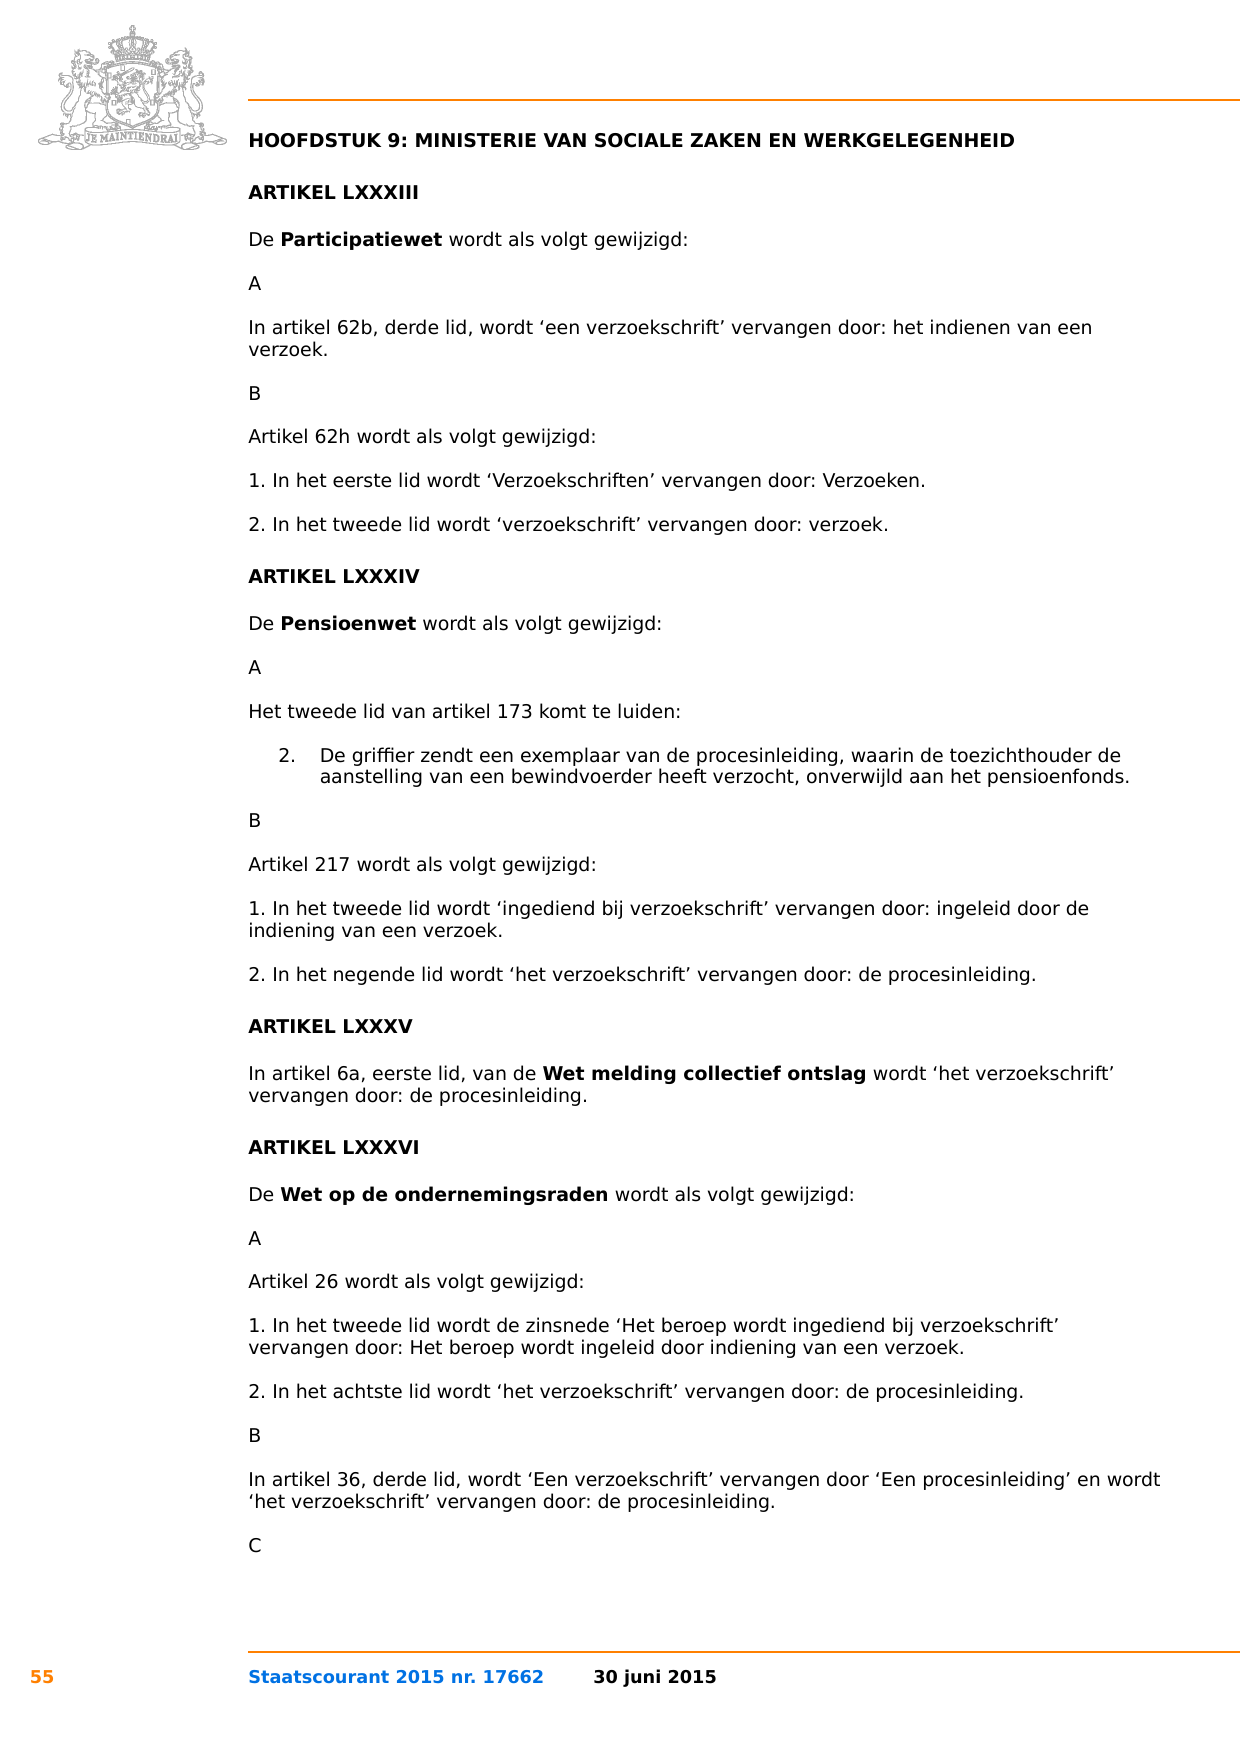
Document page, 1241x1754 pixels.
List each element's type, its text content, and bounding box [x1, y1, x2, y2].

text Artikel 62h wordt als volgt gewijzigd: [248, 426, 1163, 448]
text C [248, 1535, 1163, 1557]
text Artikel 217 wordt als volgt gewijzigd: [248, 854, 1163, 876]
text B [248, 810, 1163, 832]
subtitle HOOFDSTUK 9: MINISTERIE VAN SOCIALE ZAKEN EN WERKGELEGENHEID [248, 130, 1163, 152]
text In artikel 36, derde lid, wordt ‘Een verzoekschrift’ vervangen door ‘Een procesinleiding’ en wordt ‘het verzoekschrift’ vervangen door: de procesinleiding. [248, 1469, 1163, 1513]
text B [248, 1425, 1163, 1447]
subtitle ARTIKEL LXXXVI [248, 1137, 1163, 1159]
text In artikel 6a, eerste lid, van de Wet melding collectief ontslag wordt ‘het verzoekschrift’ vervangen door: de procesinleiding. [248, 1063, 1163, 1107]
text De Wet op de ondernemingsraden wordt als volgt gewijzigd: [248, 1184, 1163, 1206]
text 2. In het achtste lid wordt ‘het verzoekschrift’ vervangen door: de procesinleiding. [248, 1381, 1163, 1403]
text A [248, 657, 1163, 679]
subtitle ARTIKEL LXXXV [248, 1016, 1163, 1038]
text 1. In het tweede lid wordt de zinsnede ‘Het beroep wordt ingediend bij verzoekschrift’ vervangen door: Het beroep wordt ingeleid door indiening van een verzoek. [248, 1315, 1163, 1359]
subtitle ARTIKEL LXXXIII [248, 182, 1163, 204]
subtitle ARTIKEL LXXXIV [248, 566, 1163, 588]
text A [248, 1228, 1163, 1249]
text B [248, 382, 1163, 404]
text 2. De griffier zendt een exemplaar van de procesinleiding, waarin de toezichthouder de aanstelling van een bewindvoerder heeft verzocht, onverwijld aan het pensioenfonds. [278, 744, 1163, 788]
text De Participatiewet wordt als volgt gewijzigd: [248, 229, 1163, 251]
text Artikel 26 wordt als volgt gewijzigd: [248, 1271, 1163, 1293]
text In artikel 62b, derde lid, wordt ‘een verzoekschrift’ vervangen door: het indienen van een verzoek. [248, 317, 1163, 361]
text 2. In het tweede lid wordt ‘verzoekschrift’ vervangen door: verzoek. [248, 514, 1163, 536]
text Het tweede lid van artikel 173 komt te luiden: [248, 701, 1163, 723]
text A [248, 273, 1163, 295]
picture [38, 25, 227, 150]
text 1. In het eerste lid wordt ‘Verzoekschriften’ vervangen door: Verzoeken. [248, 470, 1163, 492]
text 2. In het negende lid wordt ‘het verzoekschrift’ vervangen door: de procesinleiding. [248, 964, 1163, 986]
text 1. In het tweede lid wordt ‘ingediend bij verzoekschrift’ vervangen door: ingeleid door de indiening van een verzoek. [248, 898, 1163, 942]
text De Pensioenwet wordt als volgt gewijzigd: [248, 613, 1163, 635]
